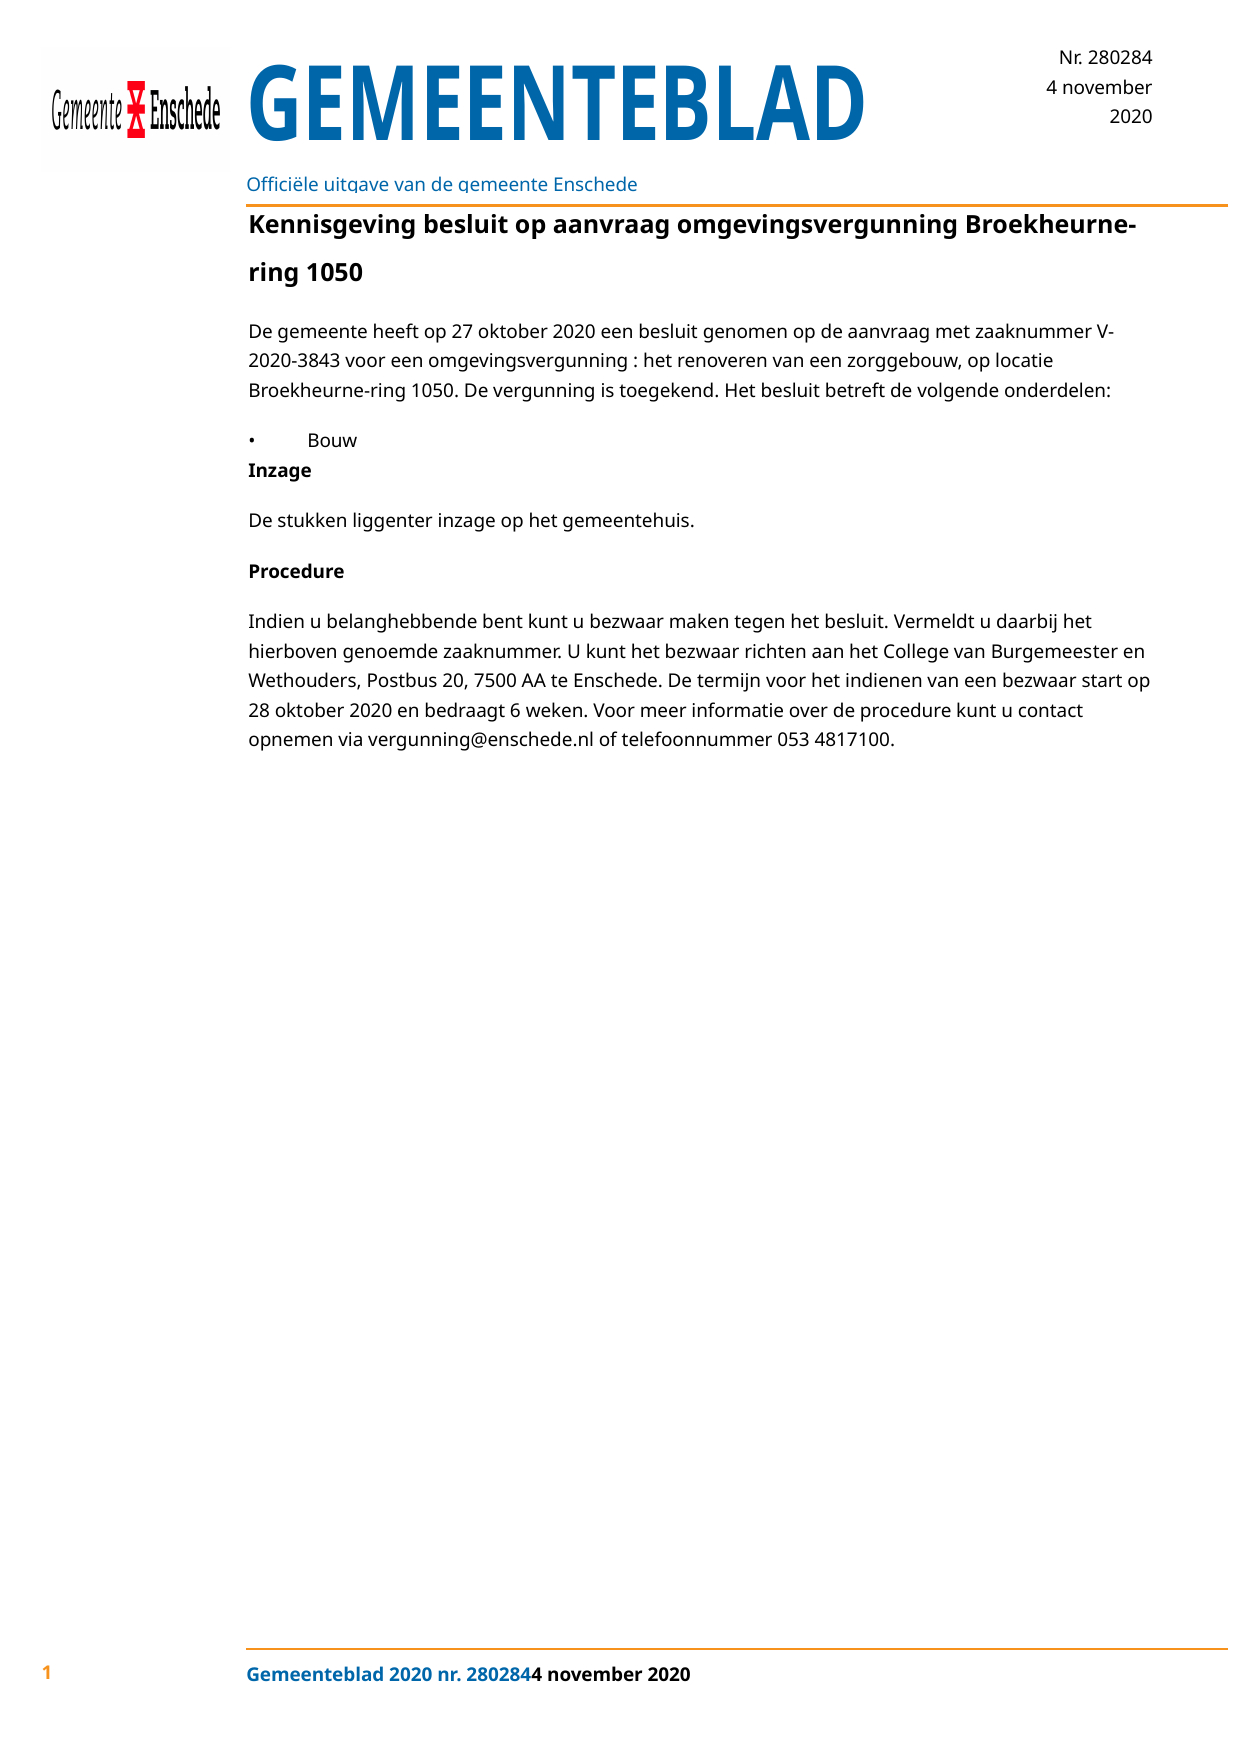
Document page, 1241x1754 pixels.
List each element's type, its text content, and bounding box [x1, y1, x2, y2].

text Inzage [248, 457, 1152, 483]
text Kennisgeving besluit op aanvraag omgevingsvergunning Broekheurne-ring 1050 [248, 207, 1152, 288]
text Procedure [248, 558, 1152, 584]
text De stukken liggenter inzage op het gemeentehuis. [248, 507, 1152, 533]
picture [41, 47, 231, 172]
text De gemeente heeft op 27 oktober 2020 een besluit genomen op de aanvraag met zaaknummer V-2020-3843 voor een omgevingsvergunning : het renoveren van een zorggebouw, op locatie Broekheurne-ring 1050. De vergunning is toegekend. Het besluit betreft de volgende onderdelen: [248, 318, 1152, 403]
text Indien u belanghebbende bent kunt u bezwaar maken tegen het besluit. Vermeldt u daarbij het hierboven genoemde zaaknummer. U kunt het bezwaar richten aan het College van Burgemees­ter en Wethouders, Postbus 20, 7500 AA te Enschede. De termijn voor het indienen van een bezwaar start op 28 oktober 2020 en bedraagt 6 weken. Voor meer informatie over de procedure kunt u contact opnemen via vergunning@enschede.nl of telefoonnummer 053 4817100. [248, 608, 1152, 752]
list Bouw [248, 427, 1152, 453]
